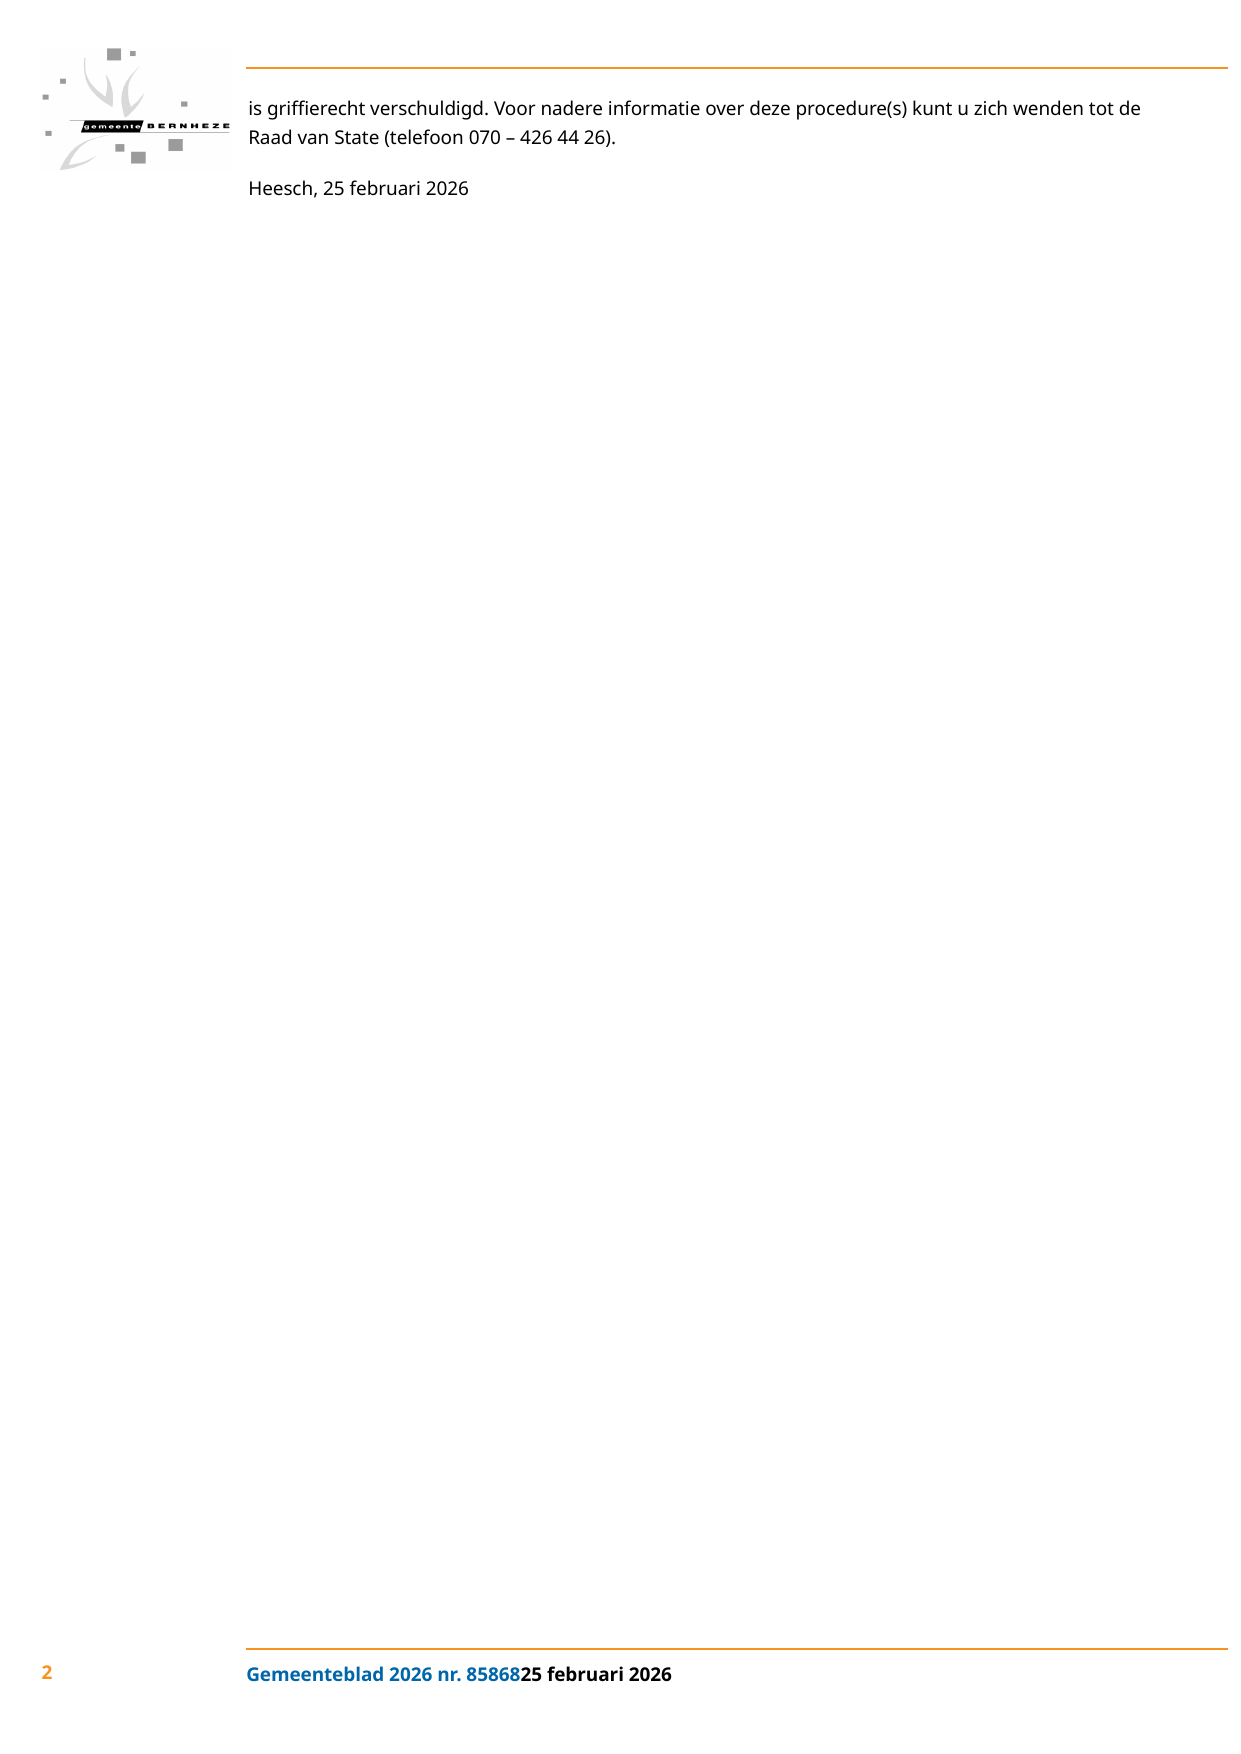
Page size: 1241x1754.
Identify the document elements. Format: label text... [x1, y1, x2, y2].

text Heesch, 25 februari 2026 [248, 175, 1152, 201]
text is griffierecht verschuldigd. Voor nadere informatie over deze procedure(s) kunt u zich wenden tot de Raad van State (telefoon 070 – 426 44 26). [248, 95, 1152, 150]
picture [41, 47, 231, 172]
